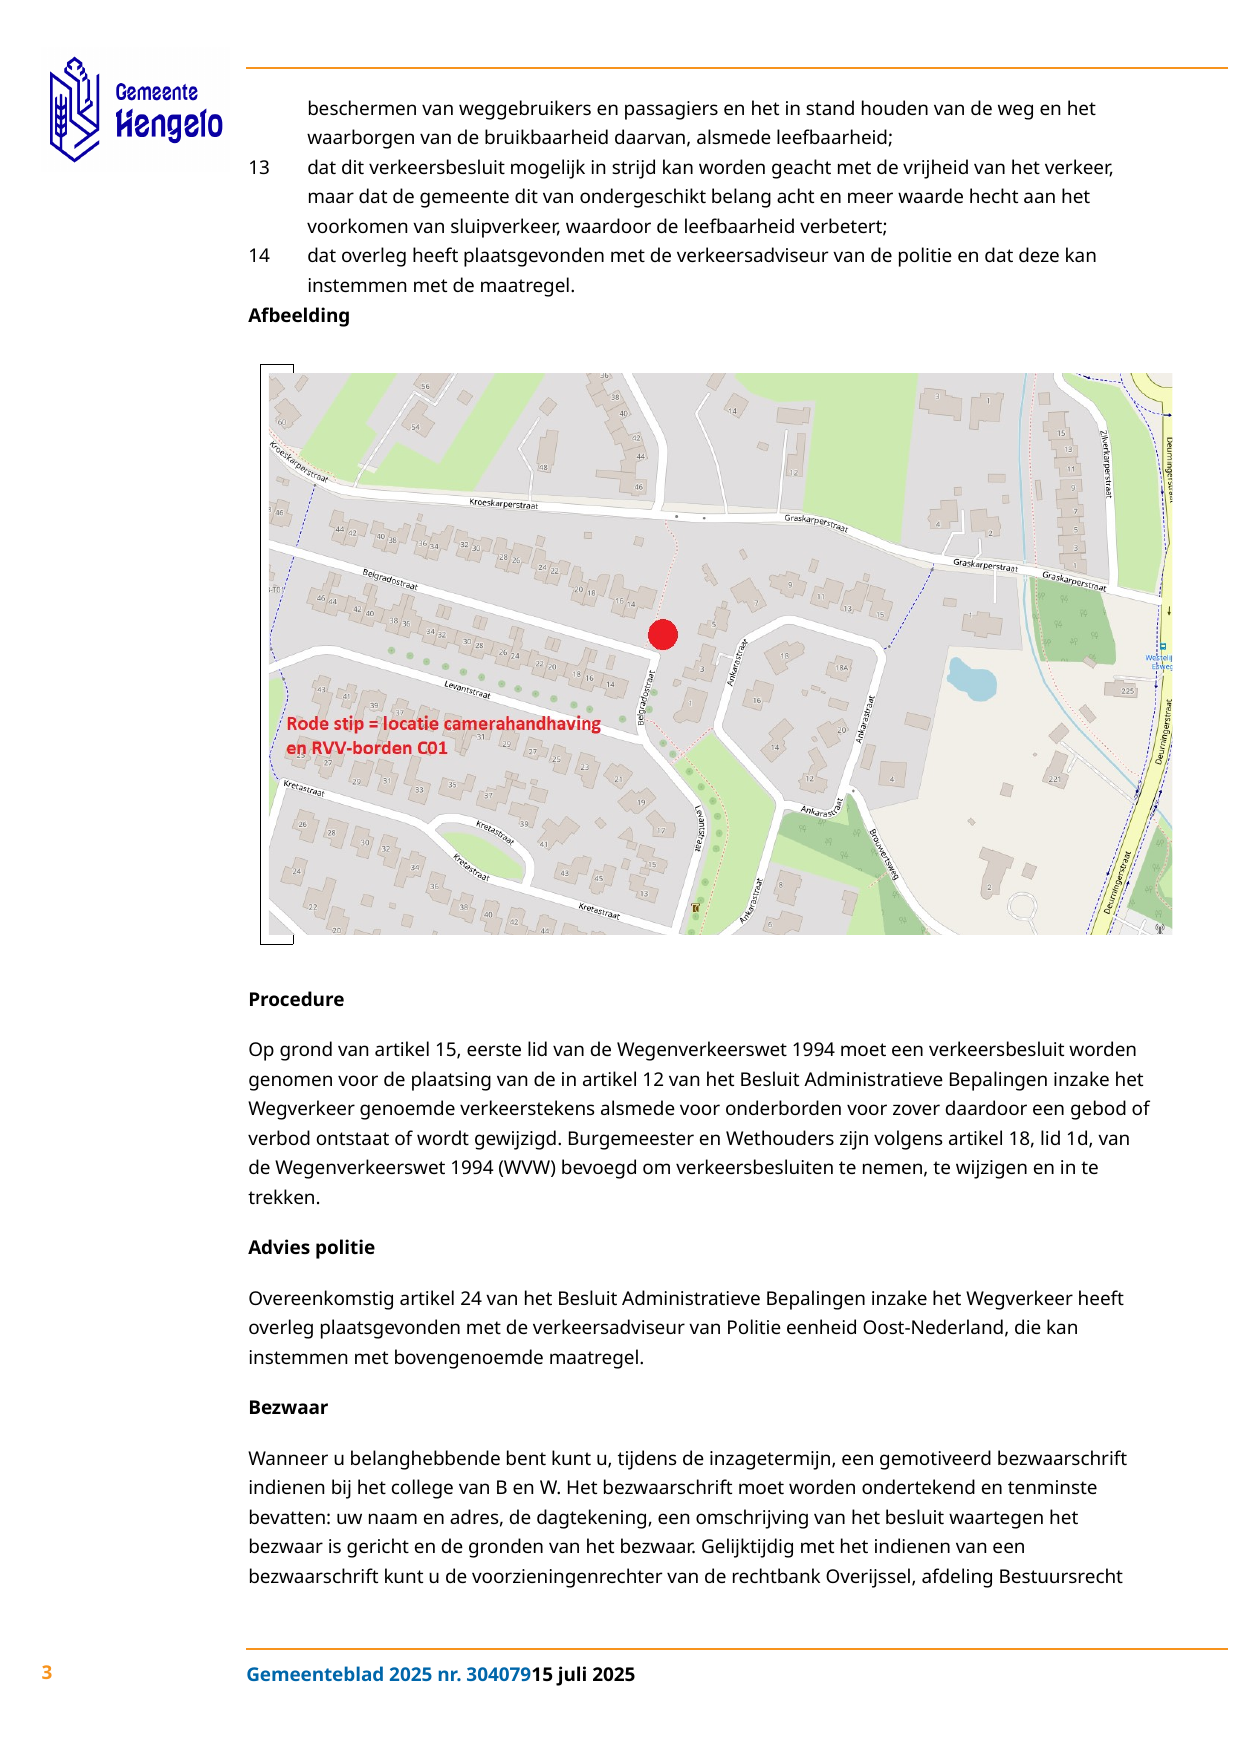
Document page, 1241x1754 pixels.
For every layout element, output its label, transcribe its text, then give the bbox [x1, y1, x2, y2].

text Bezwaar [248, 1394, 1152, 1420]
picture [41, 47, 231, 172]
text Procedure [248, 986, 1152, 1011]
list beschermen van weggebruikers en passagiers en het in stand houden van de weg en het waarborgen van de bruikbaarheid daarvan, alsmede leefbaarheid; [248, 95, 1152, 150]
text Wanneer u belanghebbende bent kunt u, tijdens de inzagetermijn, een gemotiveerd bezwaarschrift indienen bij het college van B en W. Het bezwaarschrift moet worden ondertekend en tenminste bevatten: uw naam en adres, de dagtekening, een omschrijving van het besluit waartegen het bezwaar is gericht en de gronden van het bezwaar. Gelijktijdig met het indienen van een bezwaarschrift kunt u de voorzieningenrechter van de rechtbank Overijssel, afdeling Bestuursrecht [248, 1445, 1152, 1589]
list dat overleg heeft plaatsgevonden met de verkeersadviseur van de politie en dat deze kan instemmen met de maatregel. [248, 243, 1152, 298]
text Advies politie [248, 1234, 1152, 1260]
list dat dit verkeersbesluit mogelijk in strijd kan worden geacht met de vrijheid van het verkeer, maar dat de gemeente dit van ondergeschikt belang acht en meer waarde hecht aan het voorkomen van sluipverkeer, waardoor de leefbaarheid verbetert; [248, 154, 1152, 239]
picture [268, 373, 1173, 935]
text Afbeelding [248, 302, 1152, 328]
text Op grond van artikel 15, eerste lid van de Wegenverkeerswet 1994 moet een verkeersbesluit worden genomen voor de plaatsing van de in artikel 12 van het Besluit Administratieve Bepalingen inzake het Wegverkeer genoemde verkeerstekens alsmede voor onderborden voor zover daardoor een gebod of verbod ontstaat of wordt gewijzigd. Burgemeester en Wethouders zijn volgens artikel 18, lid 1d, van de Wegenverkeerswet 1994 (WVW) bevoegd om verkeersbesluiten te nemen, te wijzigen en in te trekken. [248, 1036, 1152, 1210]
text Overeenkomstig artikel 24 van het Besluit Administratieve Bepalingen inzake het Wegverkeer heeft overleg plaatsgevonden met de verkeersadviseur van Politie eenheid Oost-Nederland, die kan instemmen met bovengenoemde maatregel. [248, 1285, 1152, 1370]
